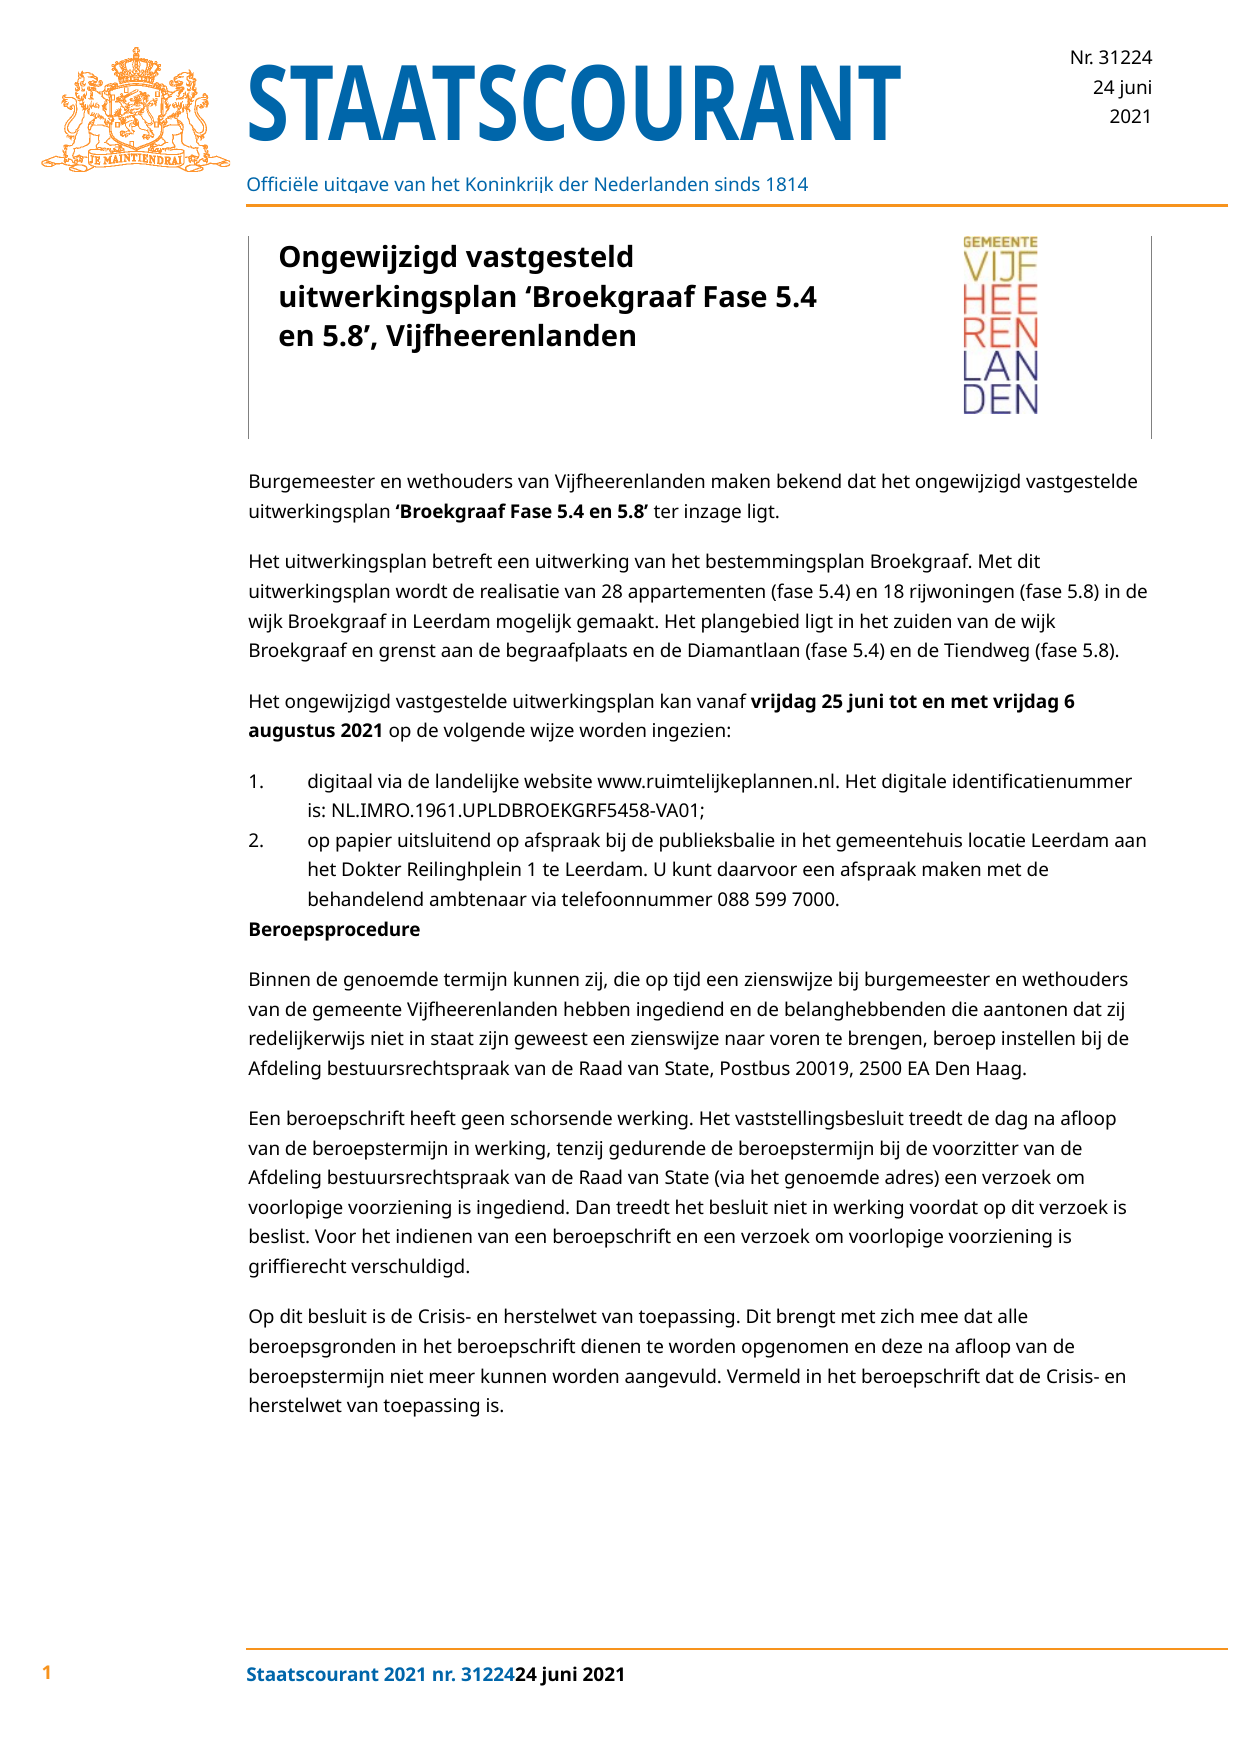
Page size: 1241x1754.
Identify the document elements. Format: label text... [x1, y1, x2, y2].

text Beroepsprocedure [248, 916, 1152, 941]
text Binnen de genoemde termijn kunnen zij, die op tijd een zienswijze bij burgemeester en wethouders van de gemeente Vijfheerenlanden hebben ingediend en de belanghebbenden die aantonen dat zij redelijkerwijs niet in staat zijn geweest een zienswijze naar voren te brengen, beroep instellen bij de Afdeling bestuursrechtspraak van de Raad van State, Postbus 20019, 2500 EA Den Haag. [248, 966, 1152, 1081]
text Burgemeester en wethouders van Vijfheerenlanden maken bekend dat het ongewijzigd vastgestelde uitwerkingsplan ‘Broekgraaf Fase 5.4 en 5.8’ ter inzage ligt. [248, 469, 1152, 524]
list digitaal via de landelijke website www.ruimtelijkeplannen.nl. Het digitale identificatienummer is: NL.IMRO.1961.UPLDBROEKGRF5458-VA01; [248, 768, 1152, 823]
picture [41, 47, 231, 172]
table_header Ongewijzigd vastgesteld uitwerkingsplan ‘Broekgraaf Fase 5.4 en 5.8’, Vijfheerenlanden [249, 236, 850, 439]
text Het uitwerkingsplan betreft een uitwerking van het bestemmingsplan Broekgraaf. Met dit uitwerkingsplan wordt de realisatie van 28 appartementen (fase 5.4) en 18 rijwoningen (fase 5.8) in de wijk Broekgraaf in Leerdam mogelijk gemaakt. Het plangebied ligt in het zuiden van de wijk Broekgraaf en grenst aan de begraafplaats en de Diamantlaan (fase 5.4) en de Tiendweg (fase 5.8). [248, 549, 1152, 663]
table_header [1038, 236, 1151, 413]
text Op dit besluit is de Crisis- en herstelwet van toepassing. Dit brengt met zich mee dat alle beroepsgronden in het beroepschrift dienen te worden opgenomen en deze na afloop van de beroepstermijn niet meer kunnen worden aangevuld. Vermeld in het beroepschrift dat de Crisis- en herstelwet van toepassing is. [248, 1304, 1152, 1418]
picture [963, 236, 1038, 414]
list op papier uitsluitend op afspraak bij de publieksbalie in het gemeentehuis locatie Leerdam aan het Dokter Reilinghplein 1 te Leerdam. U kunt daarvoor een afspraak maken met de behandelend ambtenaar via telefoonnummer 088 599 7000. [248, 827, 1152, 912]
table_header [850, 236, 963, 413]
text Een beroepschrift heeft geen schorsende werking. Het vaststellingsbesluit treedt de dag na afloop van de beroepstermijn in werking, tenzij gedurende de beroepstermijn bij de voorzitter van de Afdeling bestuursrechtspraak van de Raad van State (via het genoemde adres) een verzoek om voorlopige voorziening is ingediend. Dan treedt het besluit niet in werking voordat op dit verzoek is beslist. Voor het indienen van een beroepschrift en een verzoek om voorlopige voorziening is griffierecht verschuldigd. [248, 1105, 1152, 1279]
text Het ongewijzigd vastgestelde uitwerkingsplan kan vanaf vrijdag 25 juni tot en met vrijdag 6 augustus 2021 op de volgende wijze worden ingezien: [248, 688, 1152, 743]
table_header [850, 414, 1151, 439]
